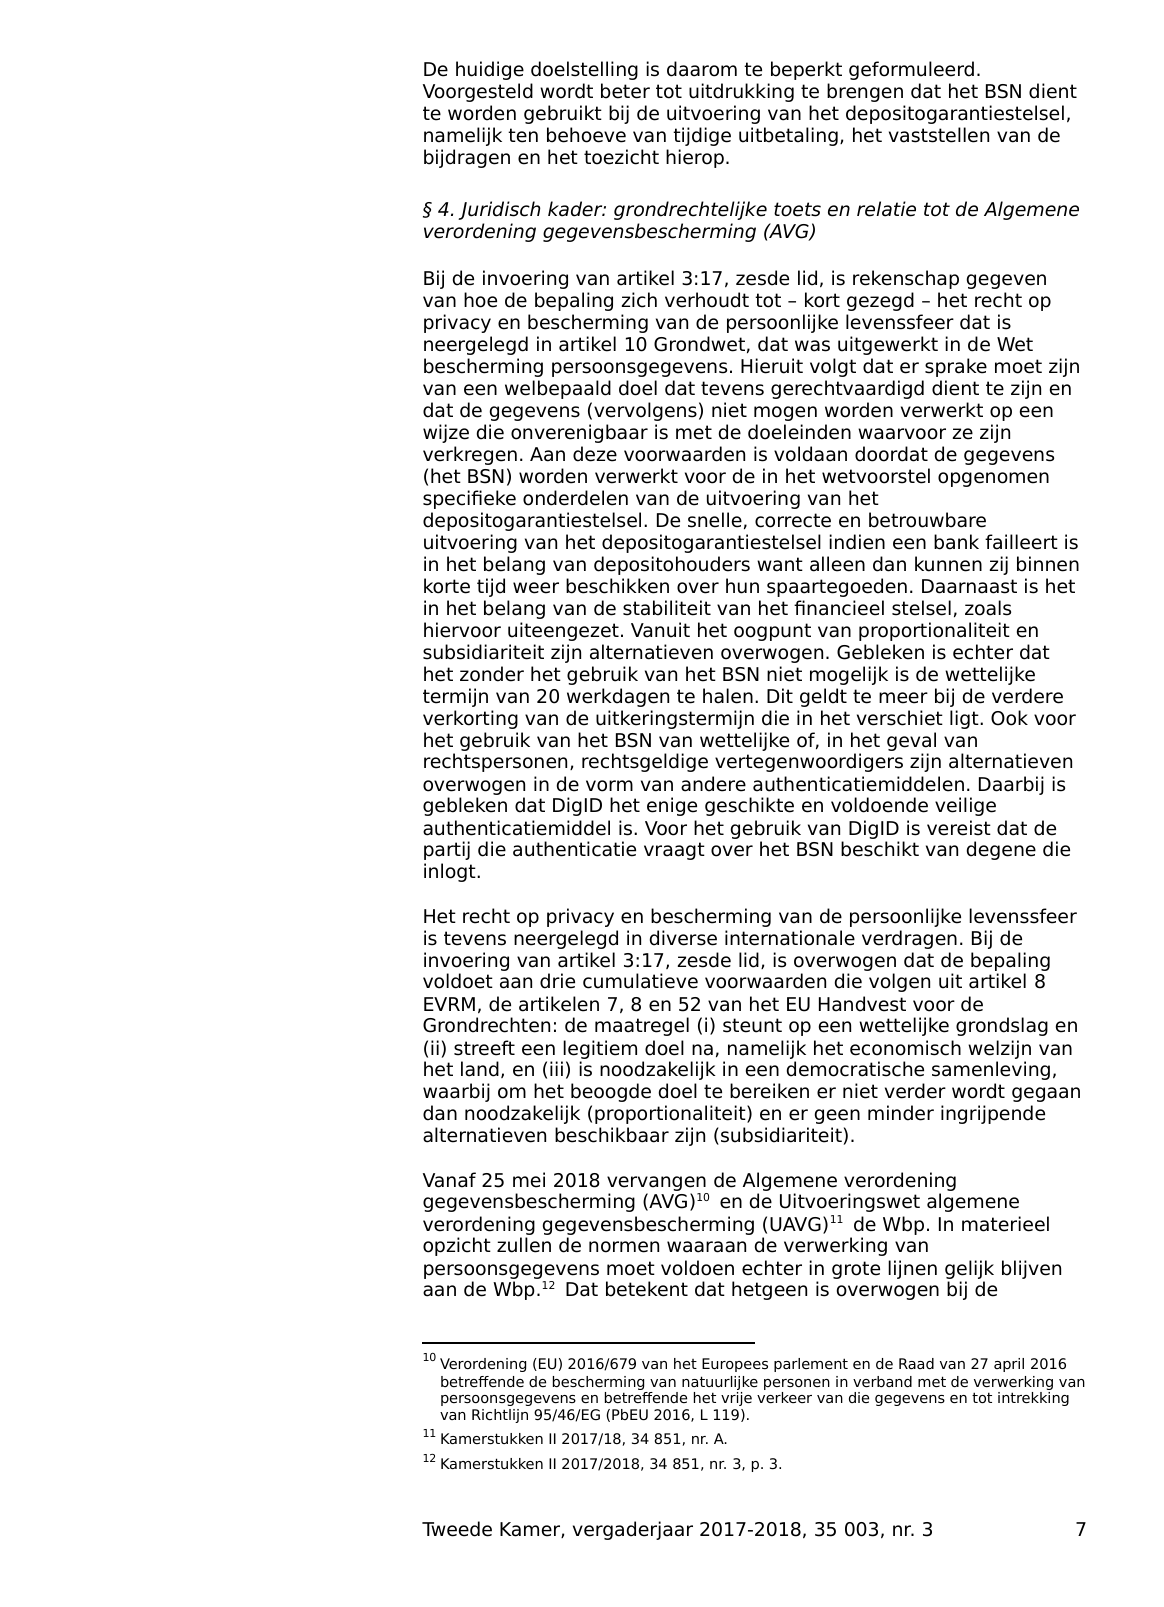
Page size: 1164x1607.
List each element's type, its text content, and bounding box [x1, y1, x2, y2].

text Bij de invoering van artikel 3:17, zesde lid, is rekenschap gegeven van hoe de bepaling zich verhoudt tot – kort gezegd – het recht op privacy en bescherming van de persoonlijke levenssfeer dat is neergelegd in artikel 10 Grondwet, dat was uitgewerkt in de Wet bescherming persoonsgegevens. Hieruit volgt dat er sprake moet zijn van een welbepaald doel dat tevens gerechtvaardigd dient te zijn en dat de gegevens (vervolgens) niet mogen worden verwerkt op een wijze die onverenigbaar is met de doeleinden waarvoor ze zijn verkregen. Aan deze voorwaarden is voldaan doordat de gegevens (het BSN) worden verwerkt voor de in het wetvoorstel opgenomen specifieke onderdelen van de uitvoering van het depositogarantiestelsel. De snelle, correcte en betrouwbare uitvoering van het depositogarantiestelsel indien een bank failleert is in het belang van depositohouders want alleen dan kunnen zij binnen korte tijd weer beschikken over hun spaartegoeden. Daarnaast is het in het belang van de stabiliteit van het financieel stelsel, zoals hiervoor uiteengezet. Vanuit het oogpunt van proportionaliteit en subsidiariteit zijn alternatieven overwogen. Gebleken is echter dat het zonder het gebruik van het BSN niet mogelijk is de wettelijke termijn van 20 werkdagen te halen. Dit geldt te meer bij de verdere verkorting van de uitkeringstermijn die in het verschiet ligt. Ook voor het gebruik van het BSN van wettelijke of, in het geval van rechtspersonen, rechtsgeldige vertegenwoordigers zijn alternatieven overwogen in de vorm van andere authenticatiemiddelen. Daarbij is gebleken dat DigID het enige geschikte en voldoende veilige authenticatiemiddel is. Voor het gebruik van DigID is vereist dat de partij die authenticatie vraagt over het BSN beschikt van degene die inlogt. [422, 268, 1087, 883]
text De huidige doelstelling is daarom te beperkt geformuleerd. Voorgesteld wordt beter tot uitdrukking te brengen dat het BSN dient te worden gebruikt bij de uitvoering van het depositogarantiestelsel, namelijk ten behoeve van tijdige uitbetaling, het vaststellen van de bijdragen en het toezicht hierop. [422, 59, 1087, 169]
text Het recht op privacy en bescherming van de persoonlijke levenssfeer is tevens neergelegd in diverse internationale verdragen. Bij de invoering van artikel 3:17, zesde lid, is overwogen dat de bepaling voldoet aan drie cumulatieve voorwaarden die volgen uit artikel 8 EVRM, de artikelen 7, 8 en 52 van het EU Handvest voor de Grondrechten: de maatregel (i) steunt op een wettelijke grondslag en (ii) streeft een legitiem doel na, namelijk het economisch welzijn van het land, en (iii) is noodzakelijk in een democratische samenleving, waarbij om het beoogde doel te bereiken er niet verder wordt gegaan dan noodzakelijk (proportionaliteit) en er geen minder ingrijpende alternatieven beschikbaar zijn (subsidiariteit). [422, 906, 1087, 1147]
text Kamerstukken II 2017/2018, 34 851, nr. 3, p. 3. [422, 1452, 1087, 1474]
text Verordening (EU) 2016/679 van het Europees parlement en de Raad van 27 april 2016 betreffende de bescherming van natuurlijke personen in verband met de verwerking van persoonsgegevens en betreffende het vrije verkeer van die gegevens en tot intrekking van Richtlijn 95/46/EG (PbEU 2016, L 119). [422, 1352, 1087, 1424]
text Vanaf 25 mei 2018 vervangen de Algemene verordening gegevensbescherming (AVG) en de Uitvoeringswet algemene verordening gegevensbescherming (UAVG) de Wbp. In materieel opzicht zullen de normen waaraan de verwerking van persoonsgegevens moet voldoen echter in grote lijnen gelijk blijven aan de Wbp. Dat betekent dat hetgeen is overwogen bij de [422, 1169, 1087, 1301]
text Kamerstukken II 2017/18, 34 851, nr. A. [422, 1427, 1087, 1449]
subtitle § 4. Juridisch kader: grondrechtelijke toets en relatie tot de Algemene verordening gegevensbescherming (AVG) [422, 199, 1087, 243]
